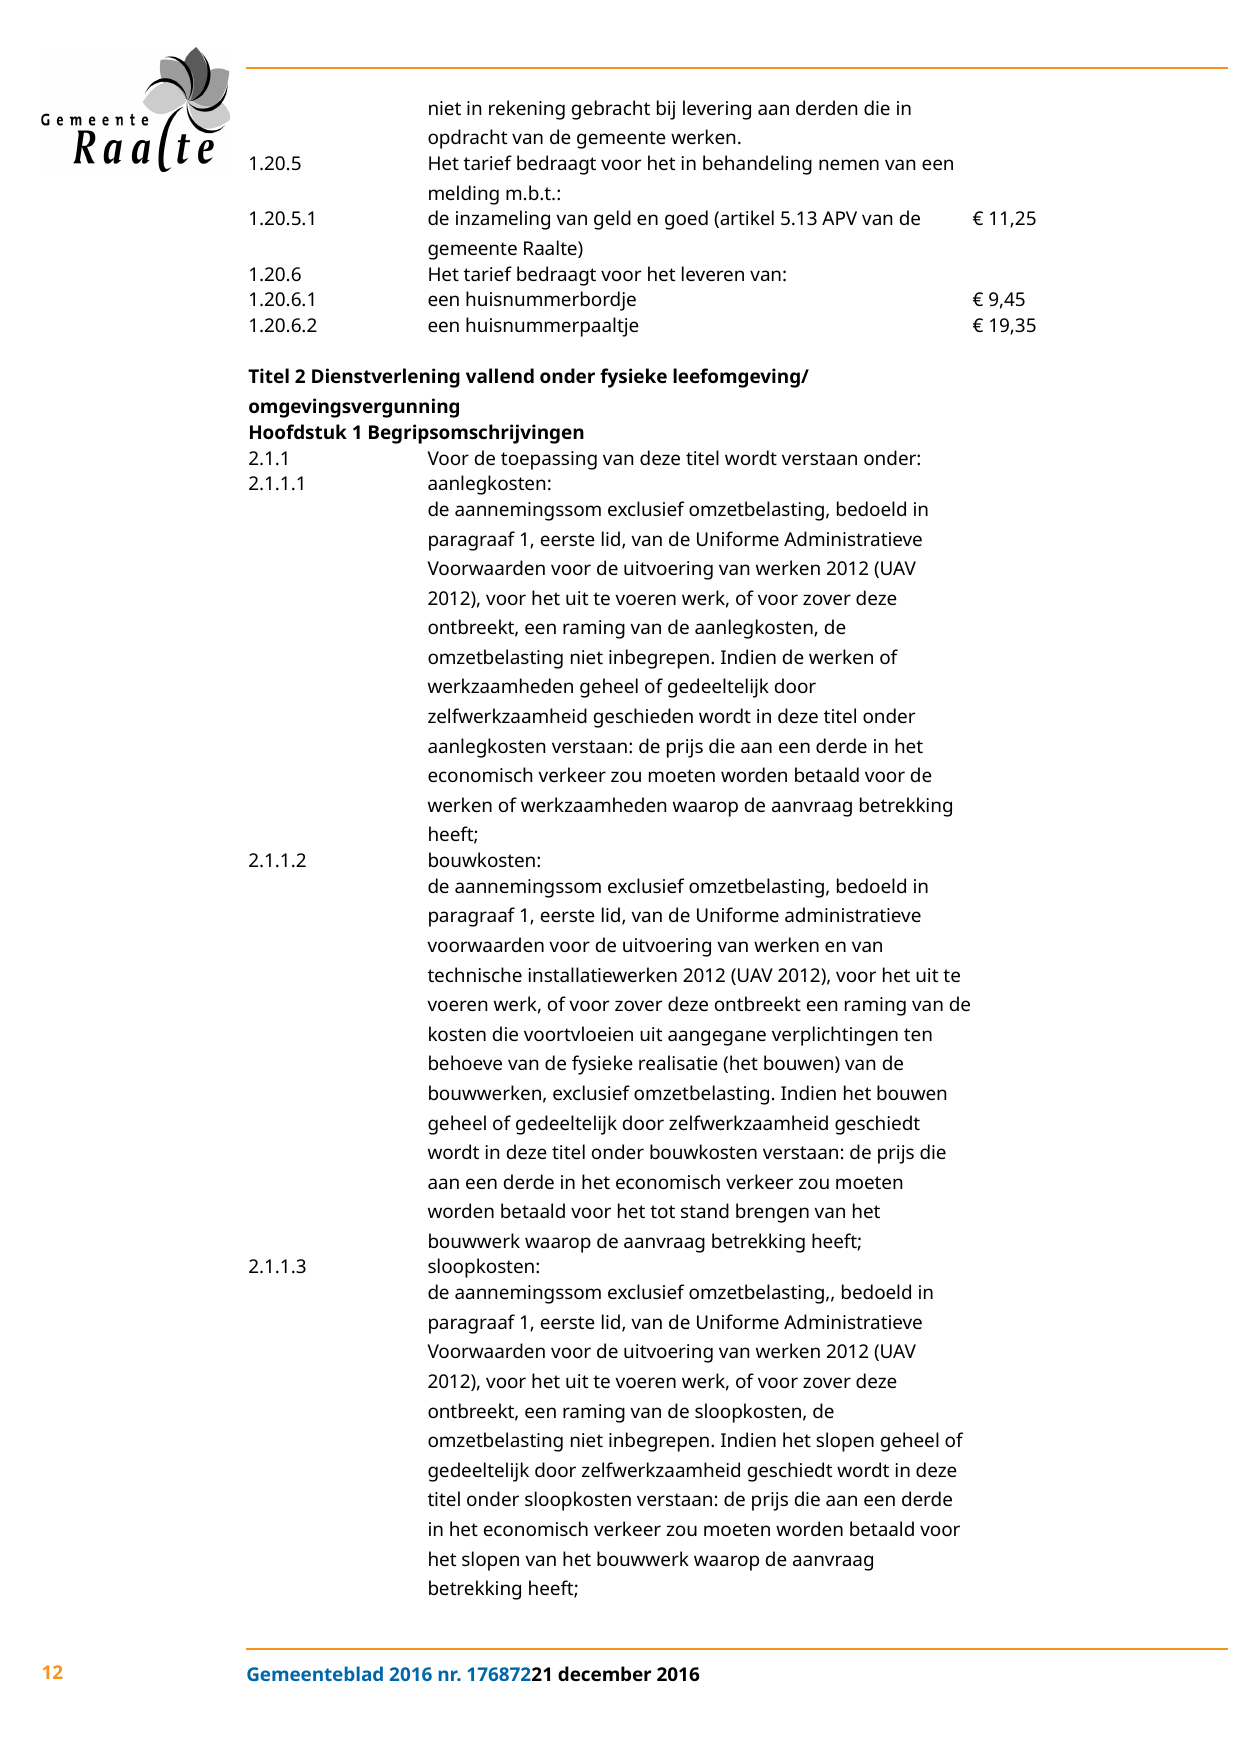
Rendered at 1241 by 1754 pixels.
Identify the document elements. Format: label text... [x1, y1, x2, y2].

table_cell € 19,35 [973, 312, 1152, 338]
table_cell een huisnummerbordje [427, 286, 972, 312]
table_cell 2.1.1 [248, 445, 427, 470]
table_cell aanlegkosten: [427, 470, 972, 496]
table_cell Het tarief bedraagt voor het leveren van: [427, 261, 972, 286]
table_cell 1.20.5 [248, 150, 427, 205]
table_cell [248, 338, 427, 364]
table_cell [973, 445, 1152, 470]
table_cell € 11,25 [973, 205, 1152, 261]
table_cell [973, 338, 1152, 364]
table_cell [427, 338, 972, 364]
table_cell [248, 95, 427, 150]
table_cell [973, 496, 1152, 847]
table_cell 1.20.6.2 [248, 312, 427, 338]
table_cell 1.20.6.1 [248, 286, 427, 312]
table_cell Voor de toepassing van deze titel wordt verstaan onder: [427, 445, 972, 470]
table_cell niet in rekening gebracht bij levering aan derden die in opdracht van de gemeente werken. [427, 95, 972, 150]
table_cell Hoofdstuk 1 Begripsomschrijvingen [248, 419, 972, 445]
table_cell de aannemingssom exclusief omzetbelasting, bedoeld in paragraaf 1, eerste lid, van de Uniforme administratieve voorwaarden voor de uitvoering van werken en van technische installatiewerken 2012 (UAV 2012), voor het uit te voeren werk, of voor zover deze ontbreekt een raming van de kosten die voortvloeien uit aangegane verplichtingen ten behoeve van de fysieke realisatie (het bouwen) van de bouwwerken, exclusief omzetbelasting. Indien het bouwen geheel of gedeeltelijk door zelfwerkzaamheid geschiedt wordt in deze titel onder bouwkosten verstaan: de prijs die aan een derde in het economisch verkeer zou moeten worden betaald voor het tot stand brengen van het bouwwerk waarop de aanvraag betrekking heeft; [427, 873, 972, 1254]
picture [41, 47, 231, 172]
table_cell [973, 364, 1152, 419]
table_cell de aannemingssom exclusief omzetbelasting,, bedoeld in paragraaf 1, eerste lid, van de Uniforme Administratieve Voorwaarden voor de uitvoering van werken 2012 (UAV 2012), voor het uit te voeren werk, of voor zover deze ontbreekt, een raming van de sloopkosten, de omzetbelasting niet inbegrepen. Indien het slopen geheel of gedeeltelijk door zelfwerkzaamheid geschiedt wordt in deze titel onder sloopkosten verstaan: de prijs die aan een derde in het economisch verkeer zou moeten worden betaald voor het slopen van het bouwwerk waarop de aanvraag betrekking heeft; [427, 1280, 972, 1601]
table_cell 1.20.6 [248, 261, 427, 286]
table_cell sloopkosten: [427, 1254, 972, 1279]
table_cell de inzameling van geld en goed (artikel 5.13 APV van de gemeente Raalte) [427, 205, 972, 261]
table_cell [973, 419, 1152, 445]
table_cell [248, 873, 427, 1254]
table_cell [248, 496, 427, 847]
table_cell [973, 873, 1152, 1254]
table_cell 1.20.5.1 [248, 205, 427, 261]
table_cell [248, 1280, 427, 1601]
table_cell 2.1.1.3 [248, 1254, 427, 1279]
table_cell 2.1.1.1 [248, 470, 427, 496]
table_cell [973, 1280, 1152, 1601]
table_cell bouwkosten: [427, 847, 972, 873]
table_cell [973, 470, 1152, 496]
table_cell [973, 150, 1152, 205]
table_cell € 9,45 [973, 286, 1152, 312]
table_cell Het tarief bedraagt voor het in behandeling nemen van een melding m.b.t.: [427, 150, 972, 205]
table_cell [973, 1254, 1152, 1279]
table_cell [973, 95, 1152, 150]
table_cell [973, 261, 1152, 286]
table_cell een huisnummerpaaltje [427, 312, 972, 338]
table_cell Titel 2 Dienstverlening vallend onder fysieke leefomgeving/ omgevingsvergunning [248, 364, 972, 419]
table_cell de aannemingssom exclusief omzetbelasting, bedoeld in paragraaf 1, eerste lid, van de Uniforme Administratieve Voorwaarden voor de uitvoering van werken 2012 (UAV 2012), voor het uit te voeren werk, of voor zover deze ontbreekt, een raming van de aanlegkosten, de omzetbelasting niet inbegrepen. Indien de werken of werkzaamheden geheel of gedeeltelijk door zelfwerkzaamheid geschieden wordt in deze titel onder aanlegkosten verstaan: de prijs die aan een derde in het economisch verkeer zou moeten worden betaald voor de werken of werkzaamheden waarop de aanvraag betrekking heeft; [427, 496, 972, 847]
table_cell 2.1.1.2 [248, 847, 427, 873]
table_cell [973, 847, 1152, 873]
